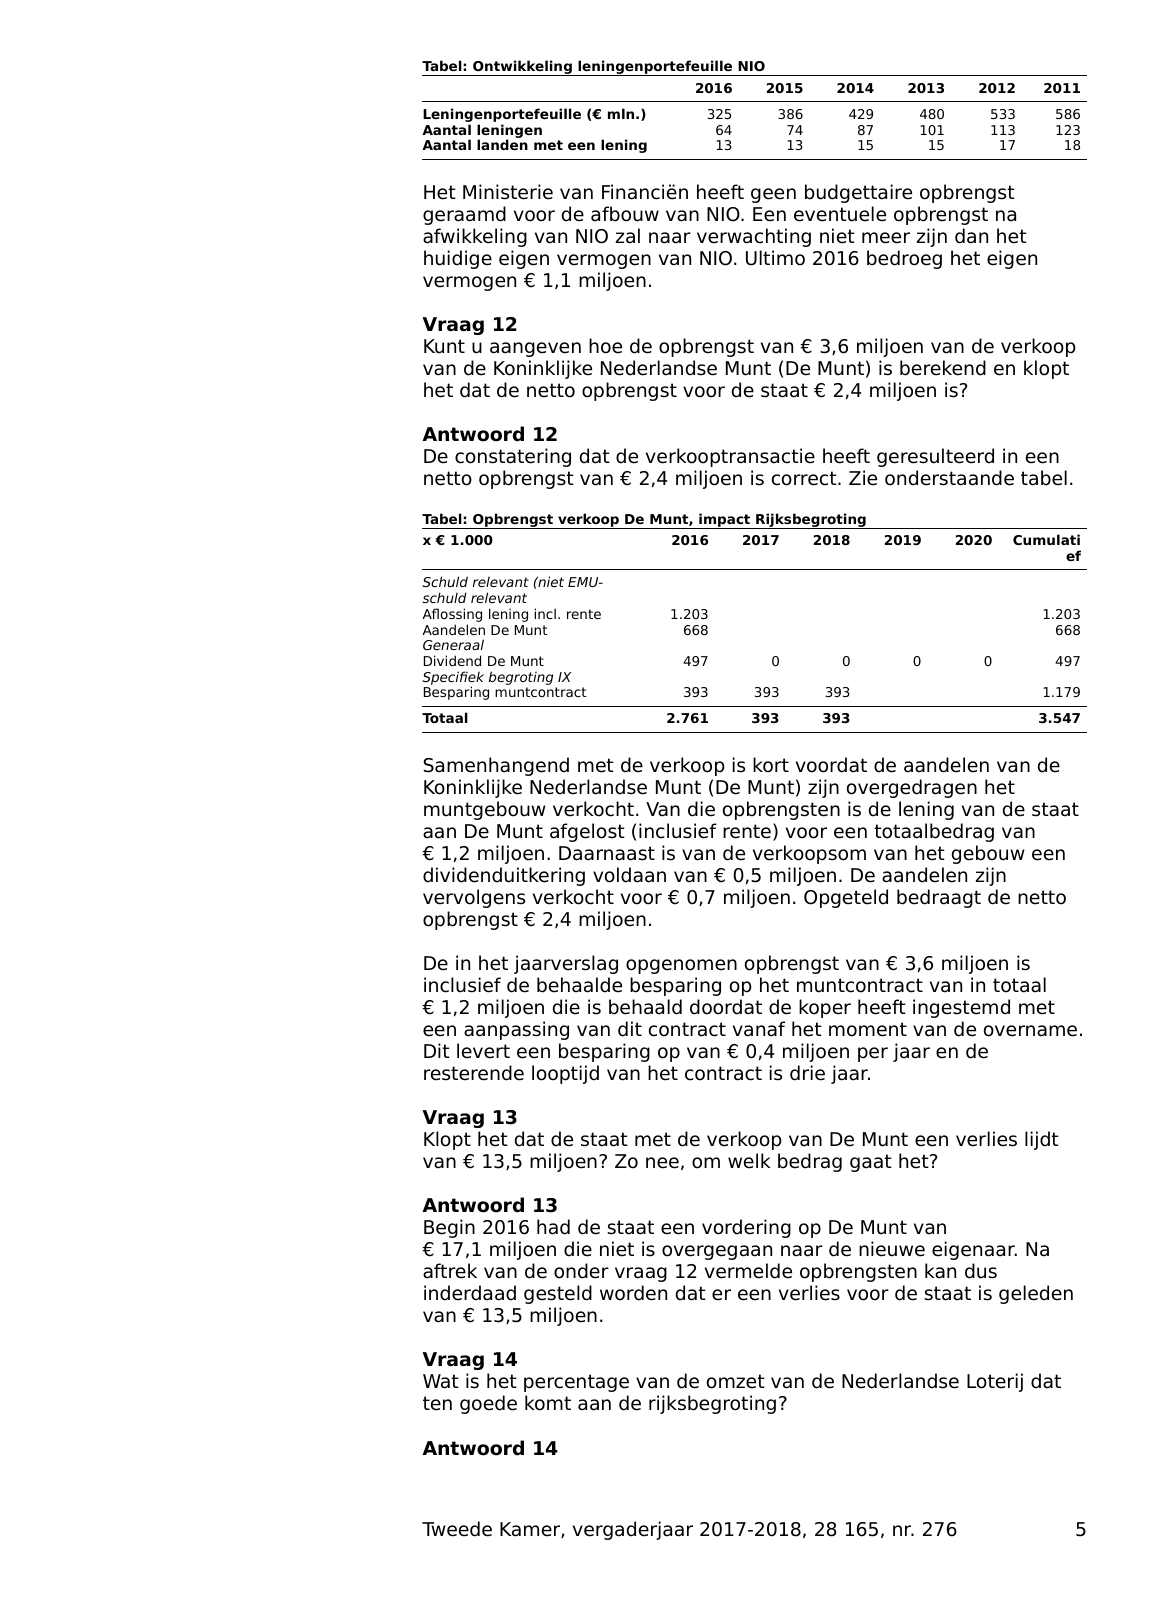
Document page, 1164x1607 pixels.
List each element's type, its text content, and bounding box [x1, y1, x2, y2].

table_cell [998, 670, 1087, 685]
table_cell 2018 [785, 529, 856, 569]
table_cell 13 [667, 138, 738, 158]
text Kunt u aangeven hoe de opbrengst van € 3,6 miljoen van de verkoop van de Koninklijke Nederlandse Munt (De Munt) is berekend en klopt het dat de netto opbrengst voor de staat € 2,4 miljoen is? [422, 336, 1087, 402]
table_cell 113 [951, 123, 1022, 138]
table_cell Aantal leningen [422, 123, 667, 138]
table_cell Specifiek begroting IX [422, 670, 644, 685]
table_cell [856, 622, 927, 638]
table_cell [715, 670, 785, 685]
table_cell 2011 [1022, 76, 1087, 101]
table_cell 393 [785, 685, 856, 706]
table_cell [856, 570, 927, 607]
table_cell 2016 [644, 529, 714, 569]
table_cell 2020 [927, 529, 998, 569]
table_cell [856, 707, 927, 732]
table_cell 0 [856, 654, 927, 669]
table_cell [998, 638, 1087, 654]
table_cell 3.547 [998, 707, 1087, 732]
table_cell [856, 670, 927, 685]
table_cell [785, 622, 856, 638]
table_cell 586 [1022, 102, 1087, 122]
table_cell [856, 685, 927, 706]
table_cell [785, 638, 856, 654]
table_cell [785, 570, 856, 607]
text Vraag 13 [422, 1107, 1087, 1129]
table_cell 480 [880, 102, 951, 122]
table_cell 1.179 [998, 685, 1087, 706]
text Antwoord 13 [422, 1195, 1087, 1217]
table_header Tabel: Ontwikkeling leningenportefeuille NIO [422, 59, 1087, 75]
table_cell 386 [738, 102, 809, 122]
table_cell 64 [667, 123, 738, 138]
text De in het jaarverslag opgenomen opbrengst van € 3,6 miljoen is inclusief de behaalde besparing op het muntcontract van in totaal € 1,2 miljoen die is behaald doordat de koper heeft ingestemd met een aanpassing van dit contract vanaf het moment van de overname. Dit levert een besparing op van € 0,4 miljoen per jaar en de resterende looptijd van het contract is drie jaar. [422, 953, 1087, 1085]
table_cell 123 [1022, 123, 1087, 138]
table_cell 1.203 [644, 607, 714, 622]
text Samenhangend met de verkoop is kort voordat de aandelen van de Koninklijke Nederlandse Munt (De Munt) zijn overgedragen het muntgebouw verkocht. Van die opbrengsten is de lening van de staat aan De Munt afgelost (inclusief rente) voor een totaalbedrag van € 1,2 miljoen. Daarnaast is van de verkoopsom van het gebouw een dividenduitkering voldaan van € 0,5 miljoen. De aandelen zijn vervolgens verkocht voor € 0,7 miljoen. Opgeteld bedraagt de netto opbrengst € 2,4 miljoen. [422, 755, 1087, 931]
table_cell 2014 [809, 76, 880, 101]
table_cell Aandelen De Munt [422, 622, 644, 638]
text Antwoord 12 [422, 424, 1087, 446]
table_cell Besparing muntcontract [422, 685, 644, 706]
table_cell 15 [809, 138, 880, 158]
table_cell 101 [880, 123, 951, 138]
text Het Ministerie van Financiën heeft geen budgettaire opbrengst geraamd voor de afbouw van NIO. Een eventuele opbrengst na afwikkeling van NIO zal naar verwachting niet meer zijn dan het huidige eigen vermogen van NIO. Ultimo 2016 bedroeg het eigen vermogen € 1,1 miljoen. [422, 182, 1087, 292]
table_cell 393 [715, 707, 785, 732]
table_cell 2019 [856, 529, 927, 569]
table_cell 497 [998, 654, 1087, 669]
table_cell 393 [644, 685, 714, 706]
table_cell 2.761 [644, 707, 714, 732]
table_cell Schuld relevant (niet EMU-schuld relevant [422, 570, 644, 607]
table_cell [927, 707, 998, 732]
table_cell Aantal landen met een lening [422, 138, 667, 158]
table_cell 2016 [667, 76, 738, 101]
table_cell [715, 570, 785, 607]
text De constatering dat de verkooptransactie heeft geresulteerd in een netto opbrengst van € 2,4 miljoen is correct. Zie onderstaande tabel. [422, 446, 1087, 490]
table_cell [927, 570, 998, 607]
table_cell Cumulatief [998, 529, 1087, 569]
table_cell [785, 607, 856, 622]
table_cell Totaal [422, 707, 644, 732]
table_cell 429 [809, 102, 880, 122]
table_cell Leningenportefeuille (€ mln.) [422, 102, 667, 122]
table_cell [644, 570, 714, 607]
table_cell Generaal [422, 638, 644, 654]
table_cell [927, 638, 998, 654]
table_cell [927, 607, 998, 622]
text Vraag 12 [422, 314, 1087, 336]
text Vraag 14 [422, 1349, 1087, 1371]
table_cell 0 [785, 654, 856, 669]
table_cell Aflossing lening incl. rente [422, 607, 644, 622]
text Klopt het dat de staat met de verkoop van De Munt een verlies lijdt van € 13,5 miljoen? Zo nee, om welk bedrag gaat het? [422, 1129, 1087, 1173]
table_cell 393 [785, 707, 856, 732]
table_cell [927, 685, 998, 706]
table_cell [715, 638, 785, 654]
text Wat is het percentage van de omzet van de Nederlandse Loterij dat ten goede komt aan de rijksbegroting? [422, 1371, 1087, 1415]
table_cell 393 [715, 685, 785, 706]
table_cell 0 [927, 654, 998, 669]
table_cell 1.203 [998, 607, 1087, 622]
text Begin 2016 had de staat een vordering op De Munt van € 17,1 miljoen die niet is overgegaan naar de nieuwe eigenaar. Na aftrek van de onder vraag 12 vermelde opbrengsten kan dus inderdaad gesteld worden dat er een verlies voor de staat is geleden van € 13,5 miljoen. [422, 1217, 1087, 1327]
table_cell 497 [644, 654, 714, 669]
table_cell [927, 622, 998, 638]
table_cell [856, 607, 927, 622]
table_cell [998, 570, 1087, 607]
table_cell 2012 [951, 76, 1022, 101]
table_cell Dividend De Munt [422, 654, 644, 669]
table_cell x € 1.000 [422, 529, 644, 569]
table_cell 2013 [880, 76, 951, 101]
table_cell [644, 638, 714, 654]
table_cell [715, 607, 785, 622]
table_cell [422, 76, 667, 101]
table_header Tabel: Opbrengst verkoop De Munt, impact Rijksbegroting [422, 512, 1087, 527]
table_cell 2017 [715, 529, 785, 569]
table_cell 2015 [738, 76, 809, 101]
table_cell 325 [667, 102, 738, 122]
table_cell [644, 670, 714, 685]
text Antwoord 14 [422, 1437, 1087, 1459]
table_cell 13 [738, 138, 809, 158]
table_cell 668 [998, 622, 1087, 638]
table_cell 18 [1022, 138, 1087, 158]
table_cell 15 [880, 138, 951, 158]
table_cell [927, 670, 998, 685]
table_cell 74 [738, 123, 809, 138]
table_cell [785, 670, 856, 685]
table_cell 533 [951, 102, 1022, 122]
table_cell 0 [715, 654, 785, 669]
table_cell 17 [951, 138, 1022, 158]
table_cell [715, 622, 785, 638]
table_cell 87 [809, 123, 880, 138]
table_cell [856, 638, 927, 654]
table_cell 668 [644, 622, 714, 638]
